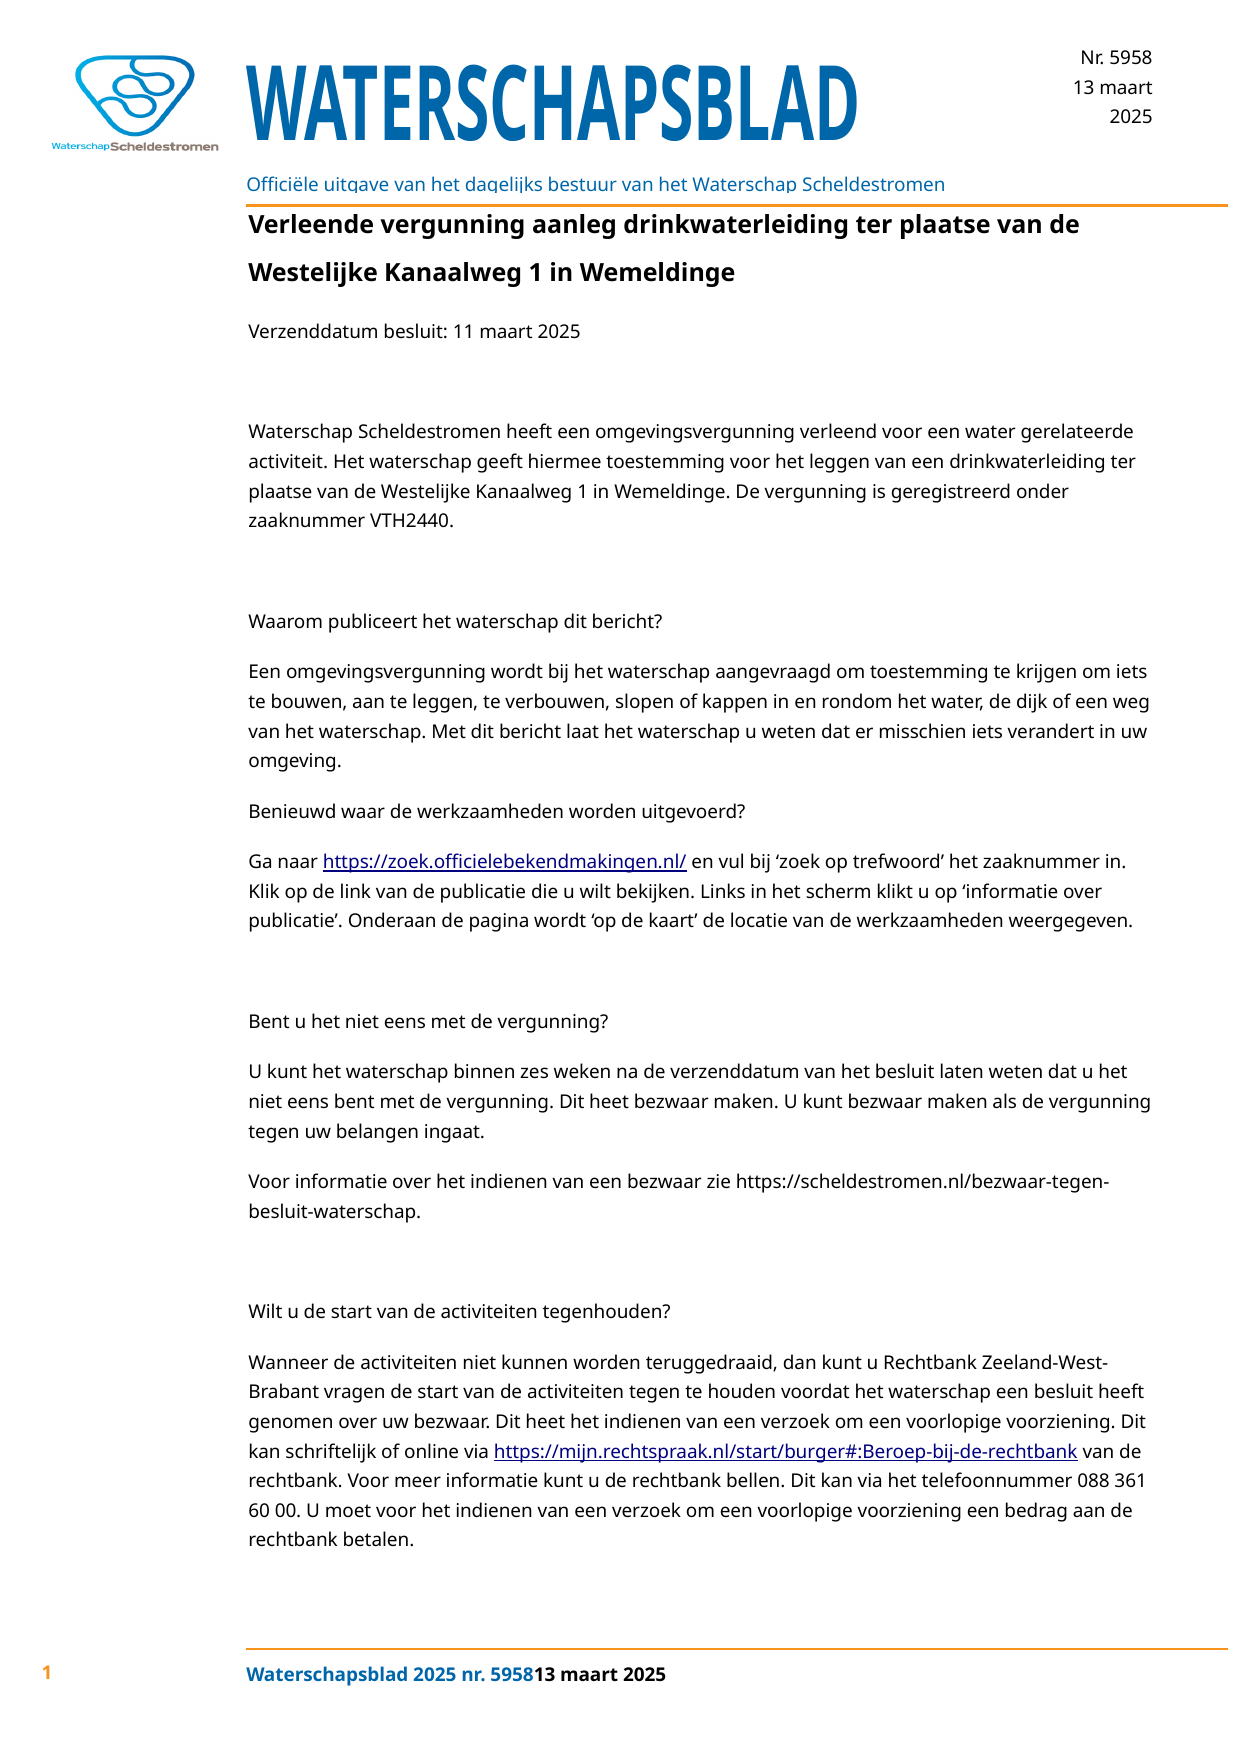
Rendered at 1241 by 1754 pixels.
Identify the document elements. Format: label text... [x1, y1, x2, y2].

text Waarom publiceert het waterschap dit bericht? [248, 608, 1152, 634]
picture [41, 47, 231, 172]
text U kunt het waterschap binnen zes weken na de verzenddatum van het besluit laten weten dat u het niet eens bent met de vergunning. Dit heet bezwaar maken. U kunt bezwaar maken als de vergunning tegen uw belangen ingaat. [248, 1059, 1152, 1144]
text Wanneer de activiteiten niet kunnen worden teruggedraaid, dan kunt u Rechtbank Zeeland-West-Brabant vragen de start van de activiteiten tegen te houden voordat het waterschap een besluit heeft genomen over uw bezwaar. Dit heet het indienen van een verzoek om een voorlopige voorziening. Dit kan schriftelijk of online via https://mijn.rechtspraak.nl/start/burger#:Beroep-bij-de-rechtbank van de rechtbank. Voor meer informatie kunt u de rechtbank bellen. Dit kan via het telefoonnummer 088 361 60 00. U moet voor het indienen van een verzoek om een voorlopige voorziening een bedrag aan de rechtbank betalen. [248, 1349, 1152, 1552]
text Bent u het niet eens met de vergunning? [248, 1008, 1152, 1034]
text Ga naar https://zoek.officielebekendmakingen.nl/ en vul bij ‘zoek op trefwoord’ het zaaknummer in. Klik op de link van de publicatie die u wilt bekijken. Links in het scherm klikt u op ‘informatie over publicatie’. Onderaan de pagina wordt ‘op de kaart’ de locatie van de werkzaamheden weergegeven. [248, 848, 1152, 933]
text Een omgevingsvergunning wordt bij het waterschap aangevraagd om toestemming te krijgen om iets te bouwen, aan te leggen, te verbouwen, slopen of kappen in en rondom het water, de dijk of een weg van het waterschap. Met dit bericht laat het waterschap u weten dat er misschien iets verandert in uw omgeving. [248, 659, 1152, 773]
text Waterschap Scheldestromen heeft een omgevingsvergunning verleend voor een water gerelateerde activiteit. Het waterschap geeft hiermee toestemming voor het leggen van een drinkwaterleiding ter plaatse van de Westelijke Kanaalweg 1 in Wemeldinge. De vergunning is geregistreerd onder zaaknummer VTH2440. [248, 419, 1152, 533]
text Wilt u de start van de activiteiten tegenhouden? [248, 1299, 1152, 1324]
text Voor informatie over het indienen van een bezwaar zie https://scheldestromen.nl/bezwaar-tegen-besluit-waterschap. [248, 1168, 1152, 1224]
text Benieuwd waar de werkzaamheden worden uitgevoerd? [248, 798, 1152, 824]
text Verzenddatum besluit: 11 maart 2025 [248, 318, 1152, 344]
text Verleende vergunning aanleg drinkwaterleiding ter plaatse van de Westelijke Kanaalweg 1 in Wemeldinge [248, 207, 1152, 288]
